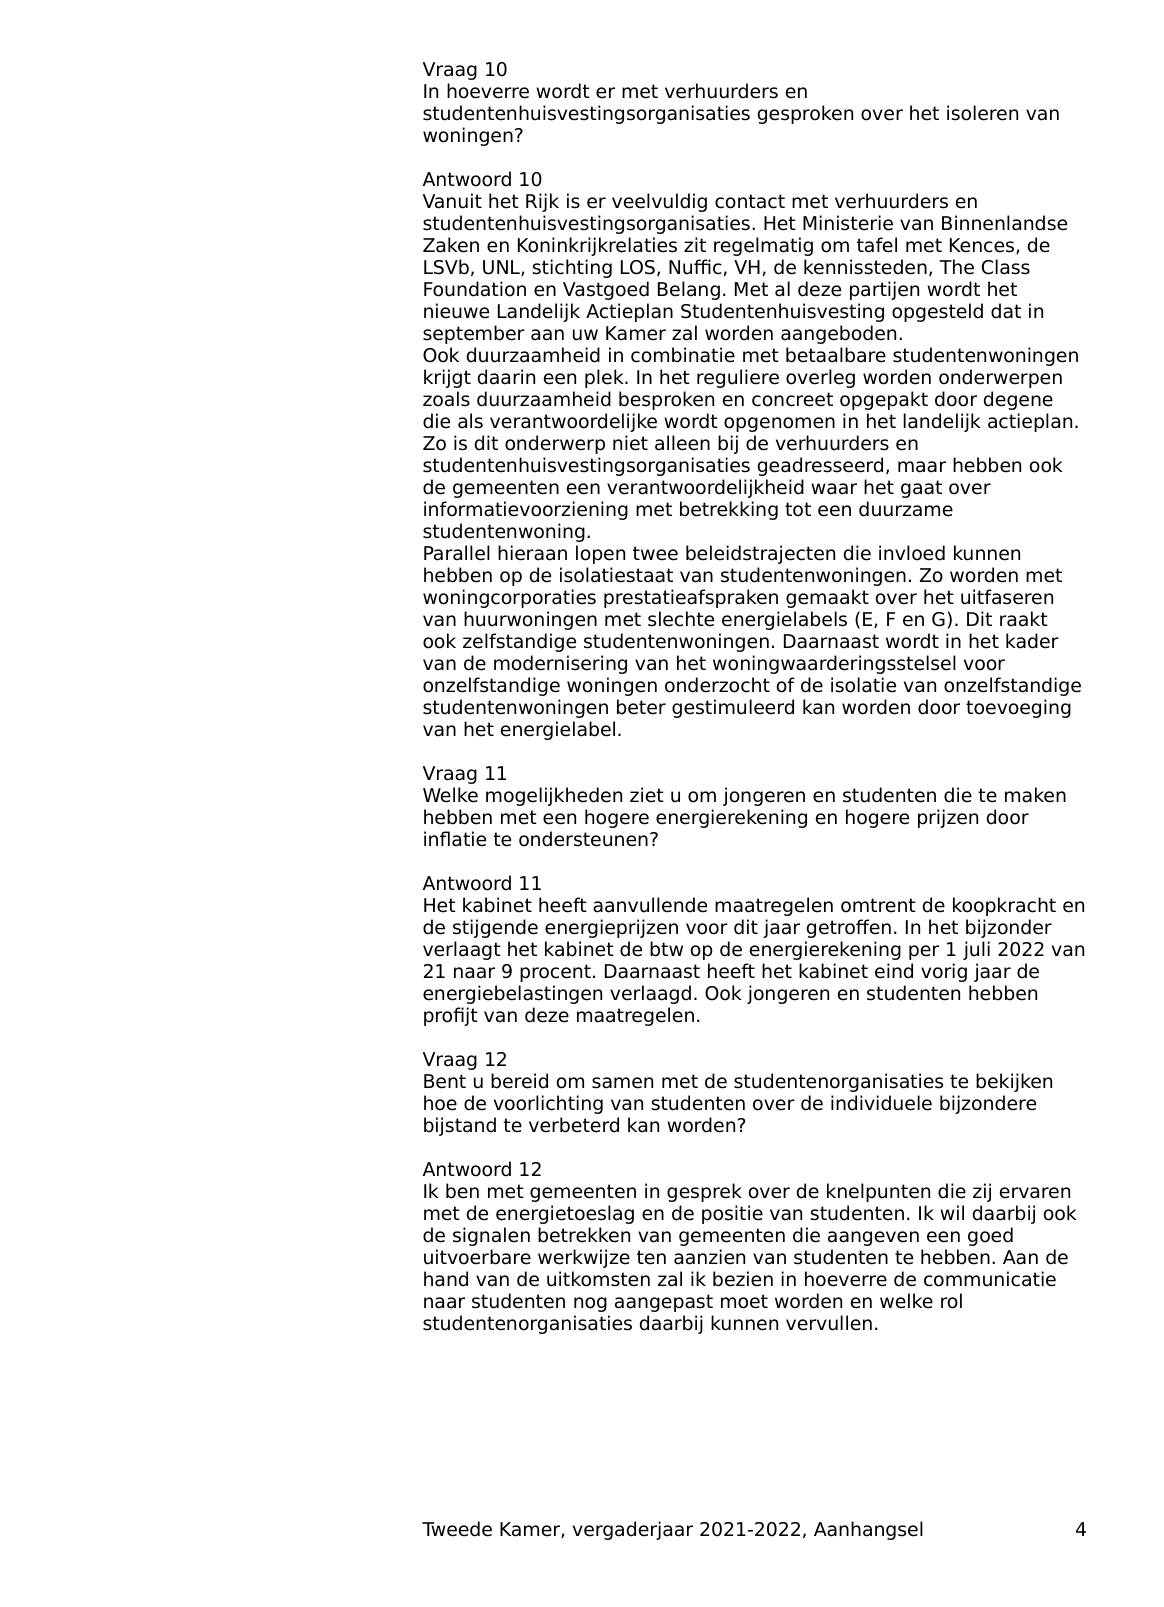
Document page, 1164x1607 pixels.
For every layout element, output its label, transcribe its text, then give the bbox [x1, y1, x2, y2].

text Ik ben met gemeenten in gesprek over de knelpunten die zij ervaren met de energietoeslag en de positie van studenten. Ik wil daarbij ook de signalen betrekken van gemeenten die aangeven een goed uitvoerbare werkwijze ten aanzien van studenten te hebben. Aan de hand van de uitkomsten zal ik bezien in hoeverre de communicatie naar studenten nog aangepast moet worden en welke rol studentenorganisaties daarbij kunnen vervullen. [422, 1181, 1087, 1335]
text Antwoord 12 [422, 1159, 1087, 1181]
text Het kabinet heeft aanvullende maatregelen omtrent de koopkracht en de stijgende energieprijzen voor dit jaar getroffen. In het bijzonder verlaagt het kabinet de btw op de energierekening per 1 juli 2022 van 21 naar 9 procent. Daarnaast heeft het kabinet eind vorig jaar de energiebelastingen verlaagd. Ook jongeren en studenten hebben profijt van deze maatregelen. [422, 895, 1087, 1027]
text In hoeverre wordt er met verhuurders en studentenhuisvestingsorganisaties gesproken over het isoleren van woningen? [422, 81, 1087, 147]
text Bent u bereid om samen met de studentenorganisaties te bekijken hoe de voorlichting van studenten over de individuele bijzondere bijstand te verbeterd kan worden? [422, 1071, 1087, 1137]
text Vraag 12 [422, 1049, 1087, 1071]
text Vanuit het Rijk is er veelvuldig contact met verhuurders en studentenhuisvestingsorganisaties. Het Ministerie van Binnenlandse Zaken en Koninkrijkrelaties zit regelmatig om tafel met Kences, de LSVb, UNL, stichting LOS, Nuffic, VH, de kennissteden, The Class Foundation en Vastgoed Belang. Met al deze partijen wordt het nieuwe Landelijk Actieplan Studentenhuisvesting opgesteld dat in september aan uw Kamer zal worden aangeboden. [422, 191, 1087, 345]
text Vraag 10 [422, 59, 1087, 81]
text Welke mogelijkheden ziet u om jongeren en studenten die te maken hebben met een hogere energierekening en hogere prijzen door inflatie te ondersteunen? [422, 785, 1087, 851]
text Antwoord 11 [422, 873, 1087, 895]
text Antwoord 10 [422, 169, 1087, 191]
text Vraag 11 [422, 763, 1087, 785]
text Ook duurzaamheid in combinatie met betaalbare studentenwoningen krijgt daarin een plek. In het reguliere overleg worden onderwerpen zoals duurzaamheid besproken en concreet opgepakt door degene die als verantwoordelijke wordt opgenomen in het landelijk actieplan. Zo is dit onderwerp niet alleen bij de verhuurders en studentenhuisvestingsorganisaties geadresseerd, maar hebben ook de gemeenten een verantwoordelijkheid waar het gaat over informatievoorziening met betrekking tot een duurzame studentenwoning. [422, 345, 1087, 543]
text Parallel hieraan lopen twee beleidstrajecten die invloed kunnen hebben op de isolatiestaat van studentenwoningen. Zo worden met woningcorporaties prestatieafspraken gemaakt over het uitfaseren van huurwoningen met slechte energielabels (E, F en G). Dit raakt ook zelfstandige studentenwoningen. Daarnaast wordt in het kader van de modernisering van het woningwaarderingsstelsel voor onzelfstandige woningen onderzocht of de isolatie van onzelfstandige studentenwoningen beter gestimuleerd kan worden door toevoeging van het energielabel. [422, 543, 1087, 741]
